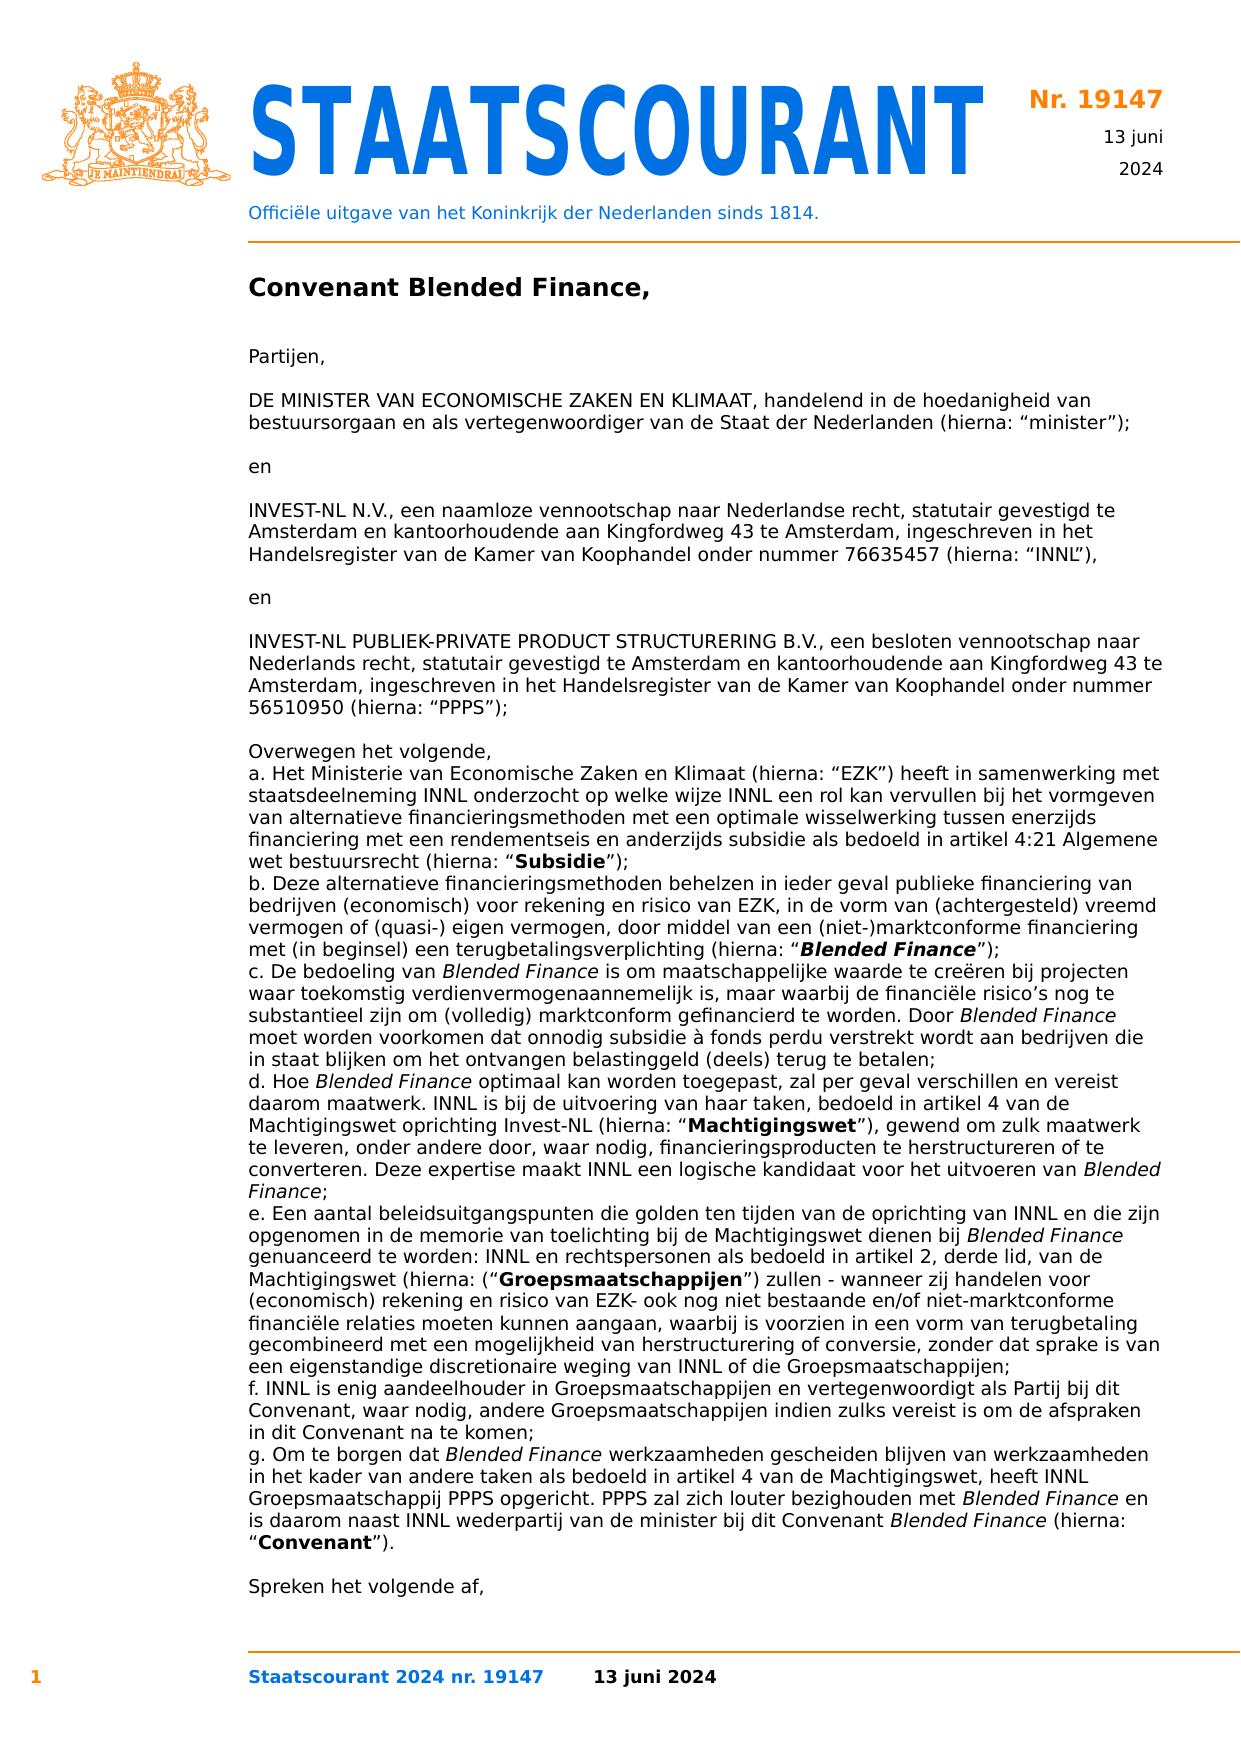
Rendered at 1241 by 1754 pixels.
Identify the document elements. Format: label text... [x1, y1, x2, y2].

text Partijen, [248, 346, 1163, 368]
text c. De bedoeling van Blended Finance is om maatschappelijke waarde te creëren bij projecten waar toekomstig verdienvermogenaannemelijk is, maar waarbij de financiële risico’s nog te substantieel zijn om (volledig) marktconform gefinancierd te worden. Door Blended Finance moet worden voorkomen dat onnodig subsidie à fonds perdu verstrekt wordt aan bedrijven die in staat blijken om het ontvangen belastinggeld (deels) terug te betalen; [248, 961, 1163, 1071]
table_cell 2024 [998, 153, 1240, 203]
table_header [25, 62, 248, 241]
text d. Hoe Blended Finance optimaal kan worden toegepast, zal per geval verschillen en vereist daarom maatwerk. INNL is bij de uitvoering van haar taken, bedoeld in artikel 4 van de Machtigingswet oprichting Invest-NL (hierna: “Machtigingswet”), gewend om zulk maatwerk te leveren, onder andere door, waar nodig, financieringsproducten te herstructureren of te converteren. Deze expertise maakt INNL een logische kandidaat voor het uitvoeren van Blended Finance; [248, 1071, 1163, 1202]
picture [41, 62, 231, 186]
text Overwegen het volgende, [248, 741, 1163, 763]
table_header Nr. 19147 [998, 62, 1240, 121]
text f. INNL is enig aandeelhouder in Groepsmaatschappijen en vertegenwoordigt als Partij bij dit Convenant, waar nodig, andere Groepsmaatschappijen indien zulks vereist is om de afspraken in dit Convenant na te komen; [248, 1378, 1163, 1444]
text INVEST-NL PUBLIEK-PRIVATE PRODUCT STRUCTURERING B.V., een besloten vennootschap naar Nederlands recht, statutair gevestigd te Amsterdam en kantoorhoudende aan Kingfordweg 43 te Amsterdam, ingeschreven in het Handelsregister van de Kamer van Koophandel onder nummer 56510950 (hierna: “PPPS”); [248, 631, 1163, 719]
table_cell 13 juni [998, 121, 1240, 153]
subtitle Convenant Blended Finance, [248, 273, 1163, 302]
text b. Deze alternatieve financieringsmethoden behelzen in ieder geval publieke financiering van bedrijven (economisch) voor rekening en risico van EZK, in de vorm van (achtergesteld) vreemd vermogen of (quasi-) eigen vermogen, door middel van een (niet-)marktconforme financiering met (in beginsel) een terugbetalingsverplichting (hierna: “Blended Finance”); [248, 873, 1163, 961]
text a. Het Ministerie van Economische Zaken en Klimaat (hierna: “EZK”) heeft in samenwerking met staatsdeelneming INNL onderzocht op welke wijze INNL een rol kan vervullen bij het vormgeven van alternatieve financieringsmethoden met een optimale wisselwerking tussen enerzijds financiering met een rendementseis en anderzijds subsidie als bedoeld in artikel 4:21 Algemene wet bestuursrecht (hierna: “Subsidie”); [248, 763, 1163, 873]
text en [248, 587, 1163, 609]
text Spreken het volgende af, [248, 1576, 1163, 1598]
table_cell Officiële uitgave van het Koninkrijk der Nederlanden sinds 1814. [248, 203, 1240, 241]
text e. Een aantal beleidsuitgangspunten die golden ten tijden van de oprichting van INNL en die zijn opgenomen in de memorie van toelichting bij de Machtigingswet dienen bij Blended Finance genuanceerd te worden: INNL en rechtspersonen als bedoeld in artikel 2, derde lid, van de Machtigingswet (hierna: (“Groepsmaatschappijen”) zullen - wanneer zij handelen voor (economisch) rekening en risico van EZK- ook nog niet bestaande en/of niet-marktconforme financiële relaties moeten kunnen aangaan, waarbij is voorzien in een vorm van terugbetaling gecombineerd met een mogelijkheid van herstructurering of conversie, zonder dat sprake is van een eigenstandige discretionaire weging van INNL of die Groepsmaatschappijen; [248, 1202, 1163, 1378]
table_header STAATSCOURANT [248, 62, 998, 203]
text en [248, 456, 1163, 478]
text g. Om te borgen dat Blended Finance werkzaamheden gescheiden blijven van werkzaamheden in het kader van andere taken als bedoeld in artikel 4 van de Machtigingswet, heeft INNL Groepsmaatschappij PPPS opgericht. PPPS zal zich louter bezighouden met Blended Finance en is daarom naast INNL wederpartij van de minister bij dit Convenant Blended Finance (hierna: “Convenant”). [248, 1444, 1163, 1554]
text INVEST-NL N.V., een naamloze vennootschap naar Nederlandse recht, statutair gevestigd te Amsterdam en kantoorhoudende aan Kingfordweg 43 te Amsterdam, ingeschreven in het Handelsregister van de Kamer van Koophandel onder nummer 76635457 (hierna: “INNL”), [248, 499, 1163, 565]
text DE MINISTER VAN ECONOMISCHE ZAKEN EN KLIMAAT, handelend in de hoedanigheid van bestuursorgaan en als vertegenwoordiger van de Staat der Nederlanden (hierna: “minister”); [248, 390, 1163, 434]
